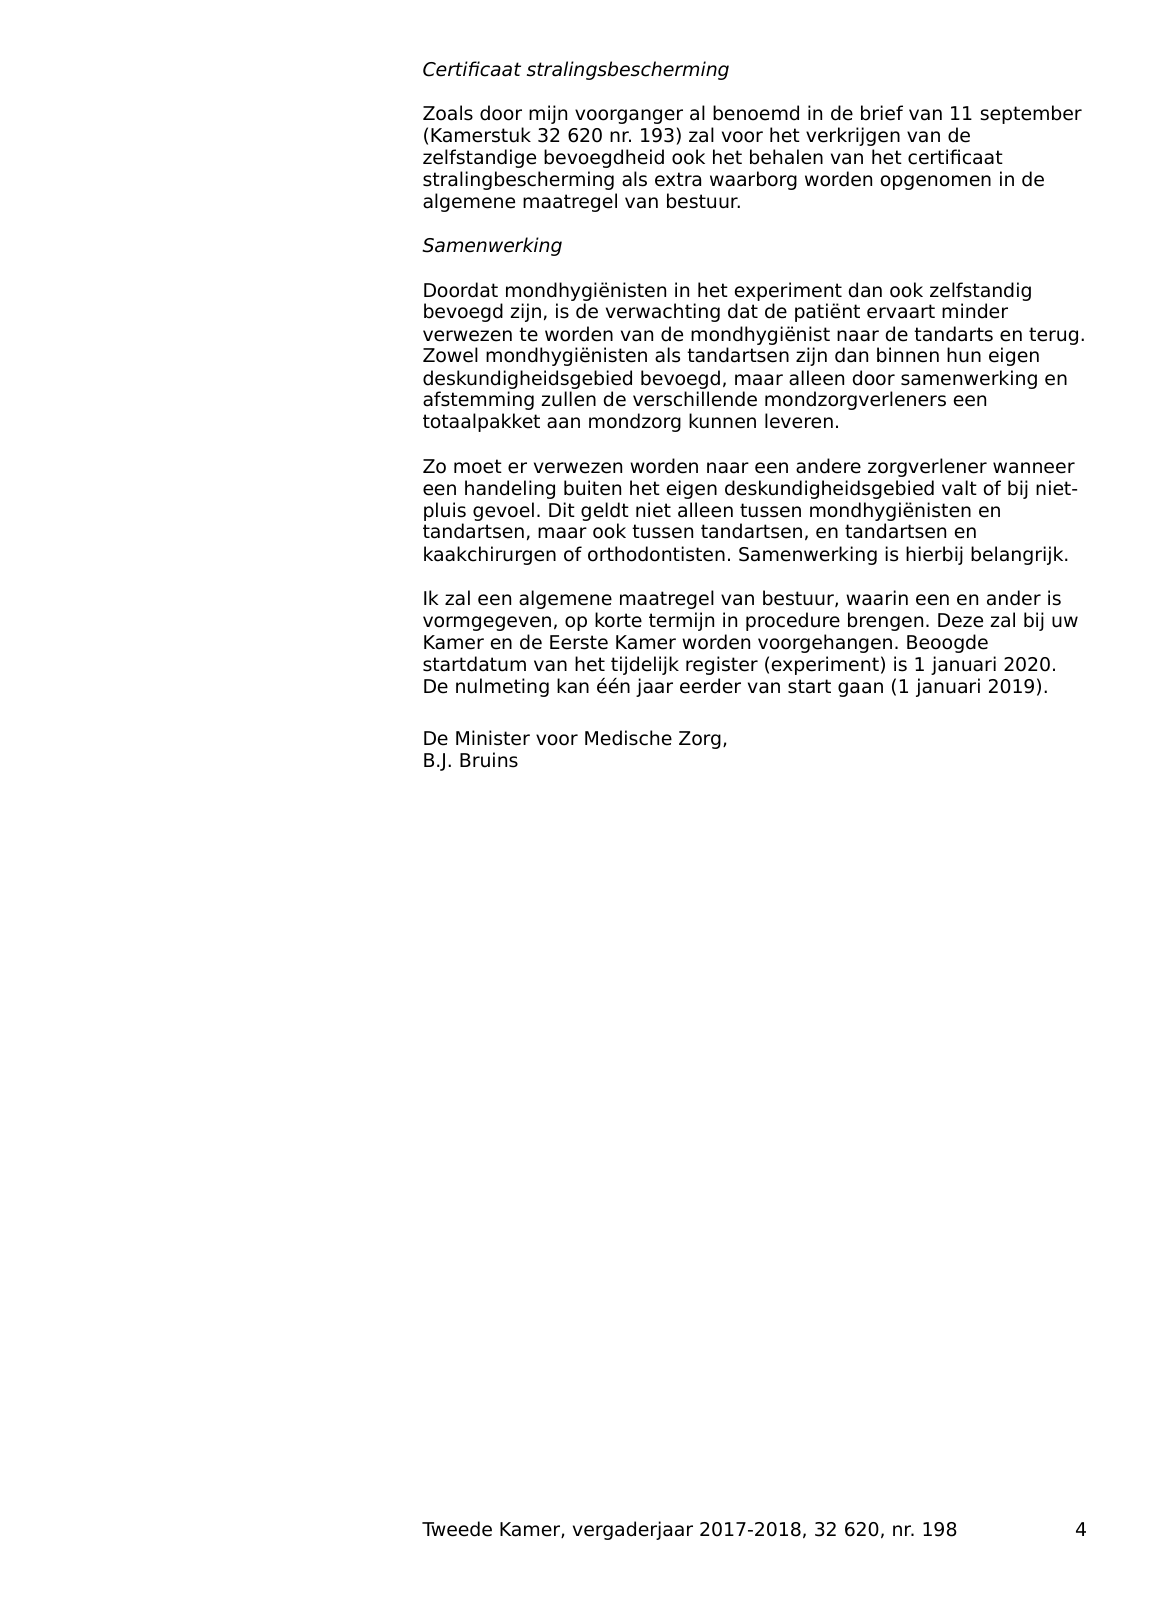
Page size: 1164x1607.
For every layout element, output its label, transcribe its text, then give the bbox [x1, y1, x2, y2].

text Ik zal een algemene maatregel van bestuur, waarin een en ander is vormgegeven, op korte termijn in procedure brengen. Deze zal bij uw Kamer en de Eerste Kamer worden voorgehangen. Beoogde startdatum van het tijdelijk register (experiment) is 1 januari 2020. De nulmeting kan één jaar eerder van start gaan (1 januari 2019). [422, 588, 1087, 697]
text Zoals door mijn voorganger al benoemd in de brief van 11 september (Kamerstuk 32 620 nr. 193) zal voor het verkrijgen van de zelfstandige bevoegdheid ook het behalen van het certificaat stralingbescherming als extra waarborg worden opgenomen in de algemene maatregel van bestuur. [422, 103, 1087, 213]
text De Minister voor Medische Zorg, B.J. Bruins [422, 727, 1087, 771]
text Doordat mondhygiënisten in het experiment dan ook zelfstandig bevoegd zijn, is de verwachting dat de patiënt ervaart minder verwezen te worden van de mondhygiënist naar de tandarts en terug. Zowel mondhygiënisten als tandartsen zijn dan binnen hun eigen deskundigheidsgebied bevoegd, maar alleen door samenwerking en afstemming zullen de verschillende mondzorgverleners een totaalpakket aan mondzorg kunnen leveren. [422, 279, 1087, 433]
text Zo moet er verwezen worden naar een andere zorgverlener wanneer een handeling buiten het eigen deskundigheidsgebied valt of bij niet-pluis gevoel. Dit geldt niet alleen tussen mondhygiënisten en tandartsen, maar ook tussen tandartsen, en tandartsen en kaakchirurgen of orthodontisten. Samenwerking is hierbij belangrijk. [422, 456, 1087, 565]
subtitle Samenwerking [422, 235, 1087, 257]
subtitle Certificaat stralingsbescherming [422, 59, 1087, 81]
